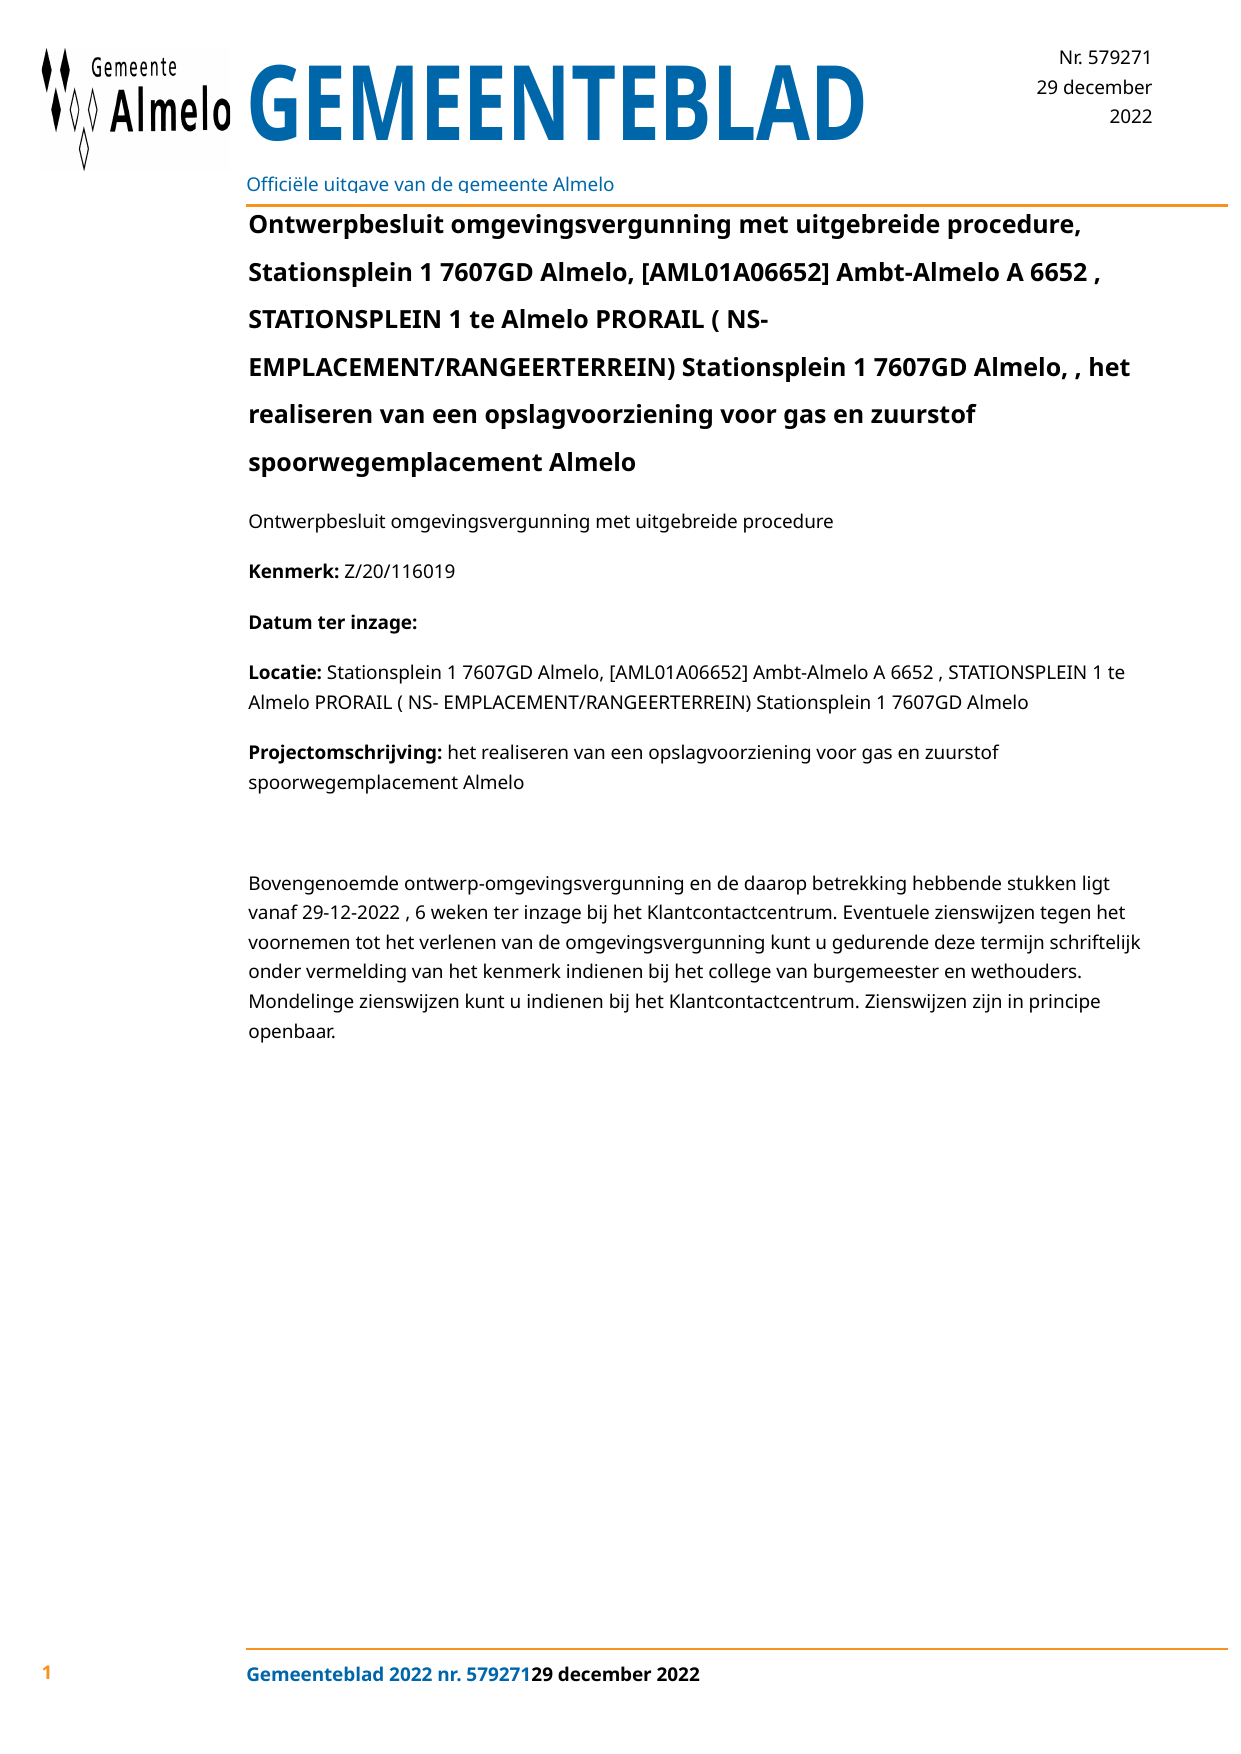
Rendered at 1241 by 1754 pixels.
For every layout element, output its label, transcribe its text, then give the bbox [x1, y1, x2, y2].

text Projectomschrijving: het realiseren van een opslagvoorziening voor gas en zuurstof spoorwegemplacement Almelo [248, 739, 1152, 795]
picture [41, 47, 231, 172]
text Kenmerk: Z/20/116019 [248, 559, 1152, 584]
text Datum ter inzage: [248, 609, 1152, 635]
text Ontwerpbesluit omgevingsvergunning met uitgebreide procedure, Stationsplein 1 7607GD Almelo, [AML01A06652] Ambt-Almelo A 6652 , STATIONSPLEIN 1 te Almelo PRORAIL ( NS- EMPLACEMENT/RANGEERTERREIN) Stationsplein 1 7607GD Almelo, , het realiseren van een opslagvoorziening voor gas en zuurstof spoorwegemplacement Almelo [248, 207, 1152, 479]
text Locatie: Stationsplein 1 7607GD Almelo, [AML01A06652] Ambt-Almelo A 6652 , STATIONSPLEIN 1 te Almelo PRORAIL ( NS- EMPLACEMENT/RANGEERTERREIN) Stationsplein 1 7607GD Almelo [248, 659, 1152, 715]
text Bovengenoemde ontwerp-omgevingsvergunning en de daarop betrekking hebbende stukken ligt vanaf 29-12-2022 , 6 weken ter inzage bij het Klantcontactcentrum. Eventuele zienswijzen tegen het voornemen tot het verlenen van de omgevingsvergunning kunt u gedurende deze termijn schriftelijk onder vermelding van het kenmerk indienen bij het college van burgemeester en wethouders. Mondelinge zienswijzen kunt u indienen bij het Klantcontactcentrum. Zienswijzen zijn in principe openbaar. [248, 870, 1152, 1044]
text Ontwerpbesluit omgevingsvergunning met uitgebreide procedure [248, 508, 1152, 534]
